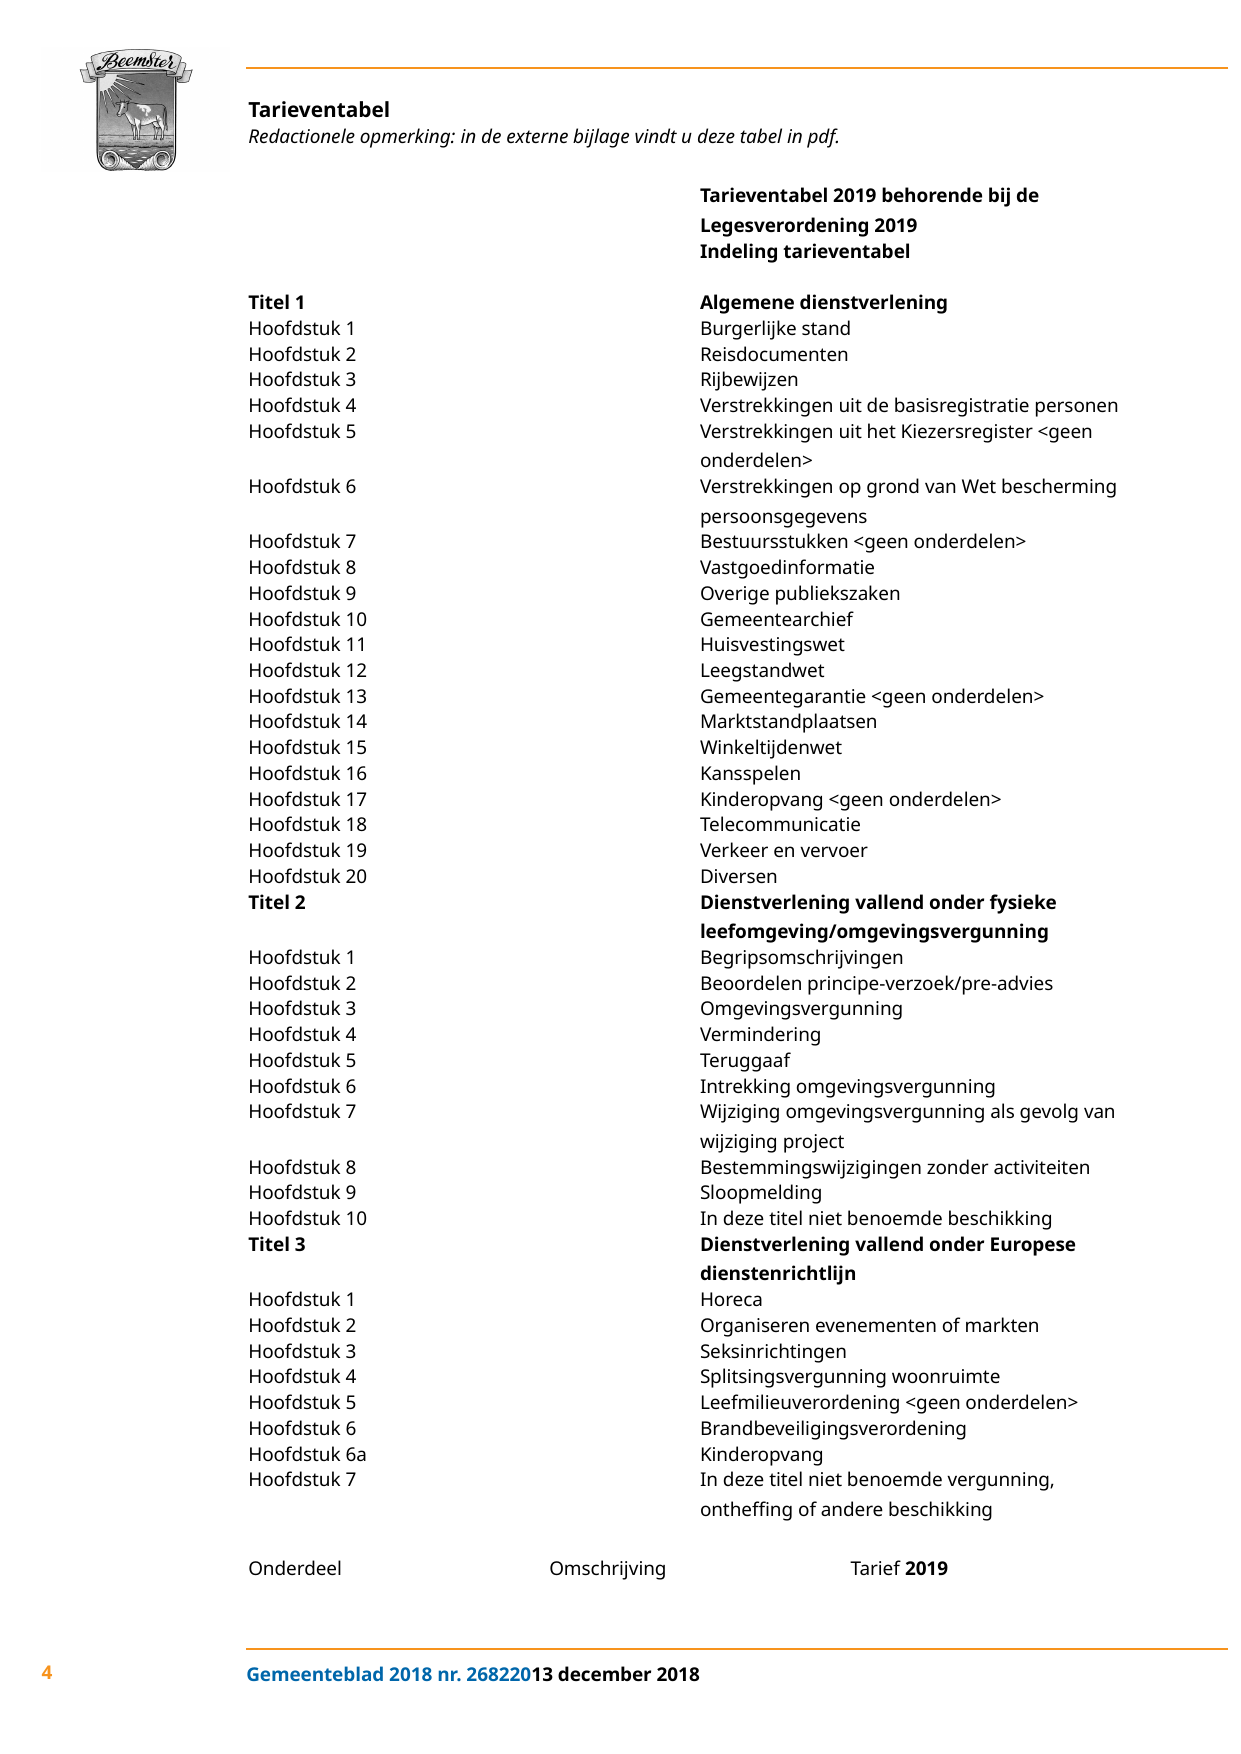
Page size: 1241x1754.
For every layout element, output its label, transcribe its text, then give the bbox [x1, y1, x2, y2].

table_cell Hoofdstuk 7 [248, 529, 700, 554]
table_cell Hoofdstuk 12 [248, 657, 700, 683]
table_cell Hoofdstuk 15 [248, 735, 700, 760]
table_cell Indeling tarieventabel [700, 238, 1152, 264]
table_header Omschrijving [549, 1555, 850, 1580]
table_cell Gemeentearchief [700, 606, 1152, 632]
table_cell Kansspelen [700, 760, 1152, 786]
table_cell Hoofdstuk 3 [248, 996, 700, 1021]
table_cell Overige publiekszaken [700, 580, 1152, 606]
table_cell Hoofdstuk 1 [248, 1286, 700, 1312]
table_cell Leefmilieuverordening <geen onderdelen> [700, 1389, 1152, 1415]
table_cell Hoofdstuk 17 [248, 786, 700, 812]
table_cell Hoofdstuk 16 [248, 760, 700, 786]
table_cell Hoofdstuk 9 [248, 580, 700, 606]
table_cell Hoofdstuk 6 [248, 1415, 700, 1441]
table_cell Hoofdstuk 4 [248, 392, 700, 418]
table_cell Kinderopvang <geen onderdelen> [700, 786, 1152, 812]
table_cell Hoofdstuk 9 [248, 1180, 700, 1205]
table_header Algemene dienstverlening [700, 289, 1152, 315]
table_cell Hoofdstuk 1 [248, 315, 700, 341]
table_cell Seksinrichtingen [700, 1338, 1152, 1363]
table_cell Titel 3 [248, 1231, 700, 1286]
table_cell Splitsingsvergunning woonruimte [700, 1364, 1152, 1389]
table_header Tarief 2019 [850, 1555, 1152, 1580]
table_cell Hoofdstuk 2 [248, 970, 700, 996]
table_cell Hoofdstuk 14 [248, 709, 700, 734]
table_cell Bestuursstukken <geen onderdelen> [700, 529, 1152, 554]
table_cell Verstrekkingen op grond van Wet bescherming persoonsgegevens [700, 473, 1152, 529]
table_cell Beoordelen principe-verzoek/pre-advies [700, 970, 1152, 996]
table_cell Hoofdstuk 8 [248, 1154, 700, 1179]
table_cell Telecommunicatie [700, 812, 1152, 837]
table_cell Rijbewijzen [700, 367, 1152, 392]
table_cell Burgerlijke stand [700, 315, 1152, 341]
table_cell In deze titel niet benoemde beschikking [700, 1205, 1152, 1231]
table_cell Hoofdstuk 3 [248, 1338, 700, 1363]
table_cell Horeca [700, 1286, 1152, 1312]
table_cell Omgevingsvergunning [700, 996, 1152, 1021]
table_cell Marktstandplaatsen [700, 709, 1152, 734]
picture [41, 47, 231, 172]
table_cell Reisdocumenten [700, 341, 1152, 367]
table_cell Hoofdstuk 1 [248, 944, 700, 970]
table_cell Hoofdstuk 5 [248, 1047, 700, 1073]
table_cell Hoofdstuk 5 [248, 1389, 700, 1415]
table_cell Hoofdstuk 4 [248, 1021, 700, 1047]
table_cell Hoofdstuk 3 [248, 367, 700, 392]
table_cell Hoofdstuk 20 [248, 863, 700, 889]
table_cell Hoofdstuk 7 [248, 1099, 700, 1154]
table_cell Dienstverlening vallend onder Europese dienstenrichtlijn [700, 1231, 1152, 1286]
table_cell Hoofdstuk 7 [248, 1466, 700, 1522]
table_cell Winkeltijdenwet [700, 735, 1152, 760]
table_cell Bestemmingswijzigingen zonder activiteiten [700, 1154, 1152, 1179]
table_header Titel 1 [248, 289, 700, 315]
table_cell Hoofdstuk 19 [248, 838, 700, 863]
table_cell Organiseren evenementen of markten [700, 1312, 1152, 1338]
table_cell Hoofdstuk 6 [248, 473, 700, 529]
text Tarieventabel [248, 95, 1152, 123]
table_cell Diversen [700, 863, 1152, 889]
table_cell Verkeer en vervoer [700, 838, 1152, 863]
table_cell Leegstandwet [700, 657, 1152, 683]
table_cell Huisvestingswet [700, 632, 1152, 657]
table_header Tarieventabel 2019 behorende bij de Legesverordening 2019 [700, 183, 1152, 238]
table_cell In deze titel niet benoemde vergunning, ontheffing of andere beschikking [700, 1466, 1152, 1522]
table_cell Hoofdstuk 13 [248, 683, 700, 709]
table_cell Kinderopvang [700, 1441, 1152, 1466]
table_cell Verstrekkingen uit de basisregistratie personen [700, 392, 1152, 418]
table_cell Begripsomschrijvingen [700, 944, 1152, 970]
table_cell Sloopmelding [700, 1180, 1152, 1205]
table_cell [248, 1580, 549, 1606]
text Redactionele opmerking: in de externe bijlage vindt u deze tabel in pdf. [248, 123, 1152, 149]
table_header Onderdeel [248, 1555, 549, 1580]
table_cell Dienstverlening vallend onder fysieke leefomgeving/omgevingsvergunning [700, 889, 1152, 944]
table_cell Wijziging omgevingsvergunning als gevolg van wijziging project [700, 1099, 1152, 1154]
table_cell Intrekking omgevingsvergunning [700, 1073, 1152, 1098]
table_cell [248, 238, 700, 264]
table_cell Brandbeveiligingsverordening [700, 1415, 1152, 1441]
table_cell Hoofdstuk 2 [248, 1312, 700, 1338]
table_cell Hoofdstuk 4 [248, 1364, 700, 1389]
table_header [248, 183, 700, 238]
table_cell [248, 264, 700, 289]
table_cell Hoofdstuk 18 [248, 812, 700, 837]
table_cell Vastgoedinformatie [700, 554, 1152, 580]
table_cell Teruggaaf [700, 1047, 1152, 1073]
table_cell Hoofdstuk 11 [248, 632, 700, 657]
table_cell Hoofdstuk 6 [248, 1073, 700, 1098]
table_cell Titel 2 [248, 889, 700, 944]
table_cell Hoofdstuk 5 [248, 418, 700, 473]
table_cell Hoofdstuk 8 [248, 554, 700, 580]
table_cell Hoofdstuk 10 [248, 1205, 700, 1231]
table_cell Hoofdstuk 6a [248, 1441, 700, 1466]
table_cell Vermindering [700, 1021, 1152, 1047]
table_cell Hoofdstuk 2 [248, 341, 700, 367]
table_cell Gemeentegarantie <geen onderdelen> [700, 683, 1152, 709]
table_cell Hoofdstuk 10 [248, 606, 700, 632]
table_cell Verstrekkingen uit het Kiezersregister <geen onderdelen> [700, 418, 1152, 473]
